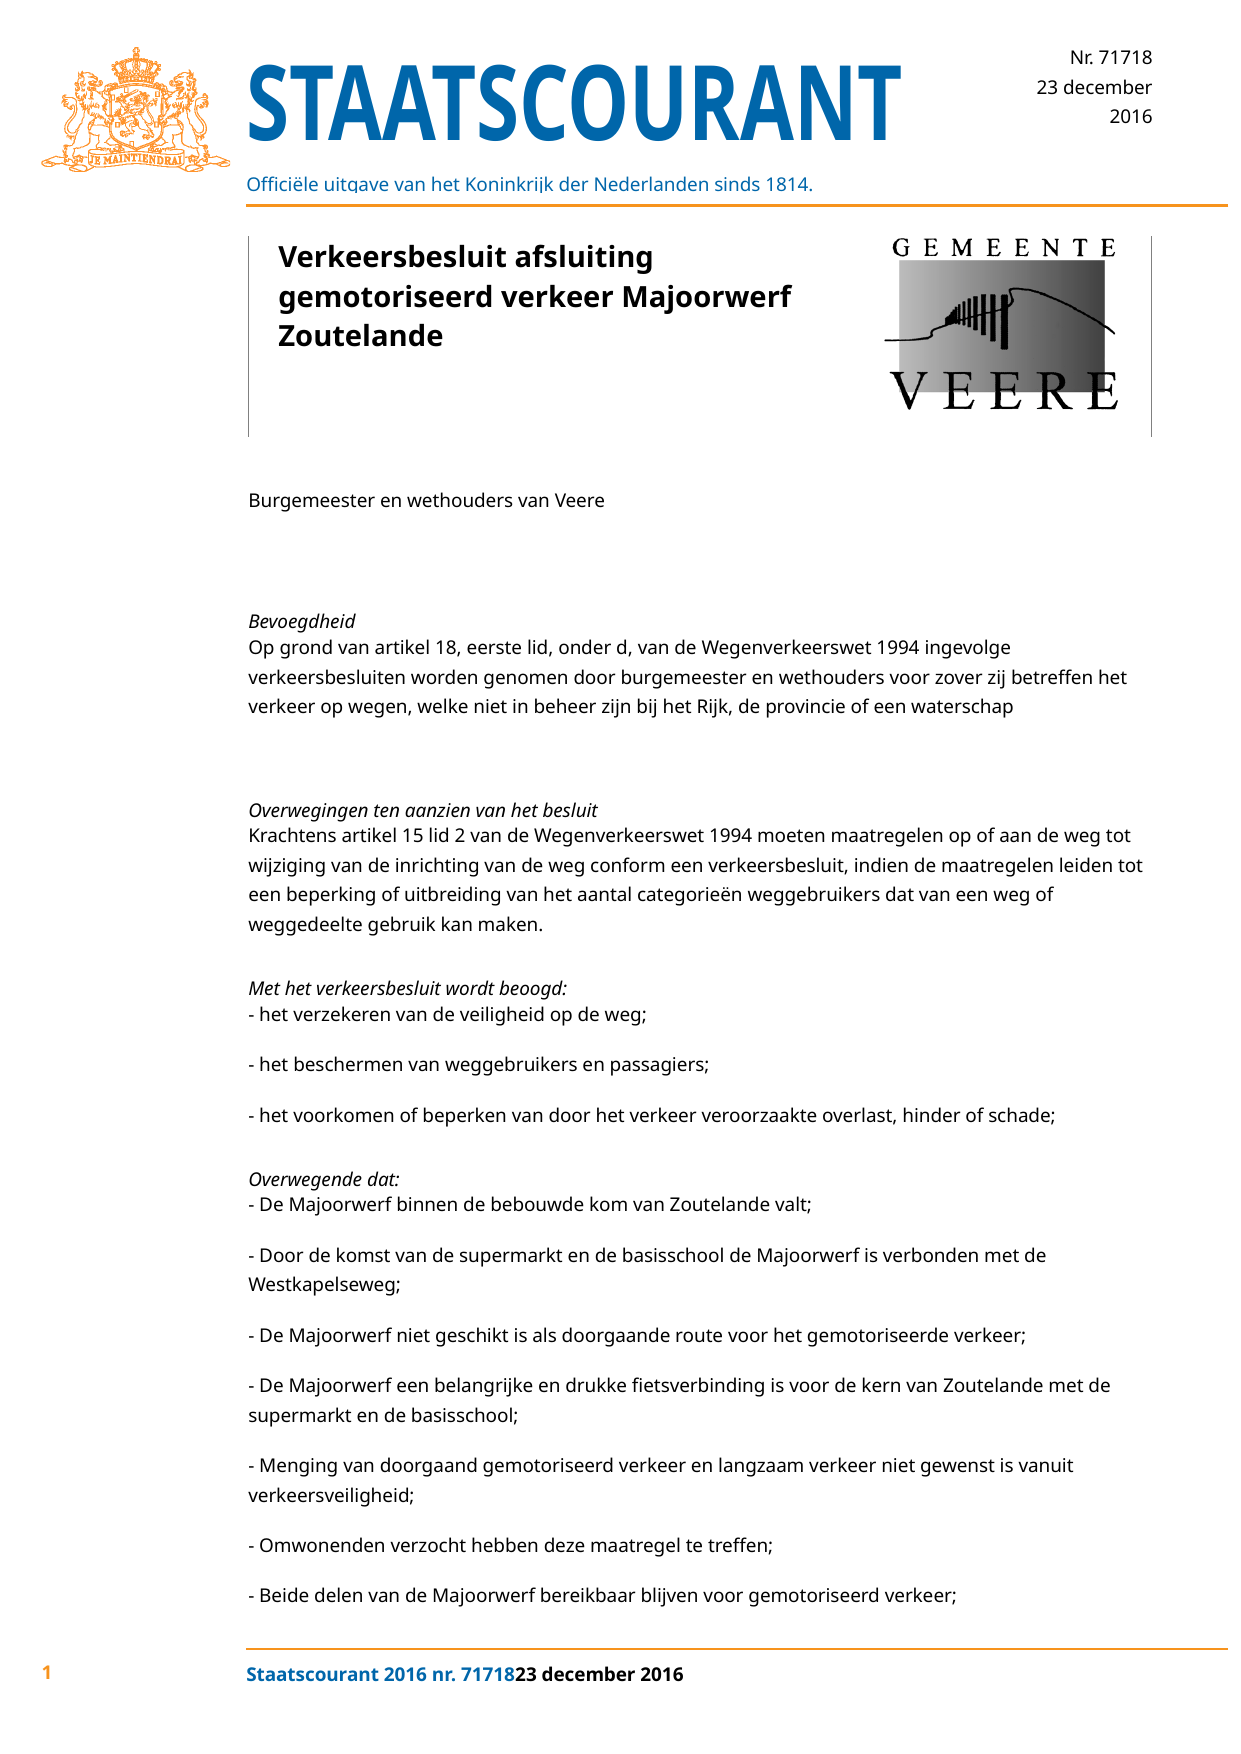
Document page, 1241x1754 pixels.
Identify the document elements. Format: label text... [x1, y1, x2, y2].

text Overwegende dat: [248, 1166, 1152, 1191]
text - De Majoorwerf niet geschikt is als doorgaande route voor het gemotoriseerde verkeer; [248, 1322, 1152, 1348]
text - Beide delen van de Majoorwerf bereikbaar blijven voor gemotoriseerd verkeer; [248, 1583, 1152, 1608]
text Krachtens artikel 15 lid 2 van de Wegenverkeerswet 1994 moeten maatregelen op of aan de weg tot wijziging van de inrichting van de weg conform een verkeersbesluit, indien de maatregelen leiden tot een beperking of uitbreiding van het aantal categorieën weggebruikers dat van een weg of weggedeelte gebruik kan maken. [248, 822, 1152, 937]
text - Menging van doorgaand gemotoriseerd verkeer en langzaam verkeer niet gewenst is vanuit verkeersveiligheid; [248, 1452, 1152, 1508]
picture [882, 236, 1119, 411]
text Overwegingen ten aanzien van het besluit [248, 797, 1152, 822]
text - het beschermen van weggebruikers en passagiers; [248, 1051, 1152, 1077]
text - het verzekeren van de veiligheid op de weg; [248, 1001, 1152, 1027]
text - Omwonenden verzocht hebben deze maatregel te treffen; [248, 1532, 1152, 1558]
table_header [850, 236, 1151, 437]
text Op grond van artikel 18, eerste lid, onder d, van de Wegenverkeerswet 1994 ingevolge verkeersbesluiten worden genomen door burgemeester en wethouders voor zover zij betreffen het verkeer op wegen, welke niet in beheer zijn bij het Rijk, de provincie of een waterschap [248, 634, 1152, 719]
picture [41, 47, 231, 172]
text - De Majoorwerf binnen de bebouwde kom van Zoutelande valt; [248, 1191, 1152, 1217]
text Burgemeester en wethouders van Veere [248, 487, 1152, 513]
table_header Verkeersbesluit afsluiting gemotoriseerd verkeer Majoorwerf Zoutelande [249, 236, 850, 437]
text Bevoegdheid [248, 609, 1152, 634]
text - De Majoorwerf een belangrijke en drukke fietsverbinding is voor de kern van Zoutelande met de supermarkt en de basisschool; [248, 1372, 1152, 1428]
text Met het verkeersbesluit wordt beoogd: [248, 975, 1152, 1001]
text - Door de komst van de supermarkt en de basisschool de Majoorwerf is verbonden met de Westkapelseweg; [248, 1242, 1152, 1297]
text - het voorkomen of beperken van door het verkeer veroorzaakte overlast, hinder of schade; [248, 1102, 1152, 1127]
